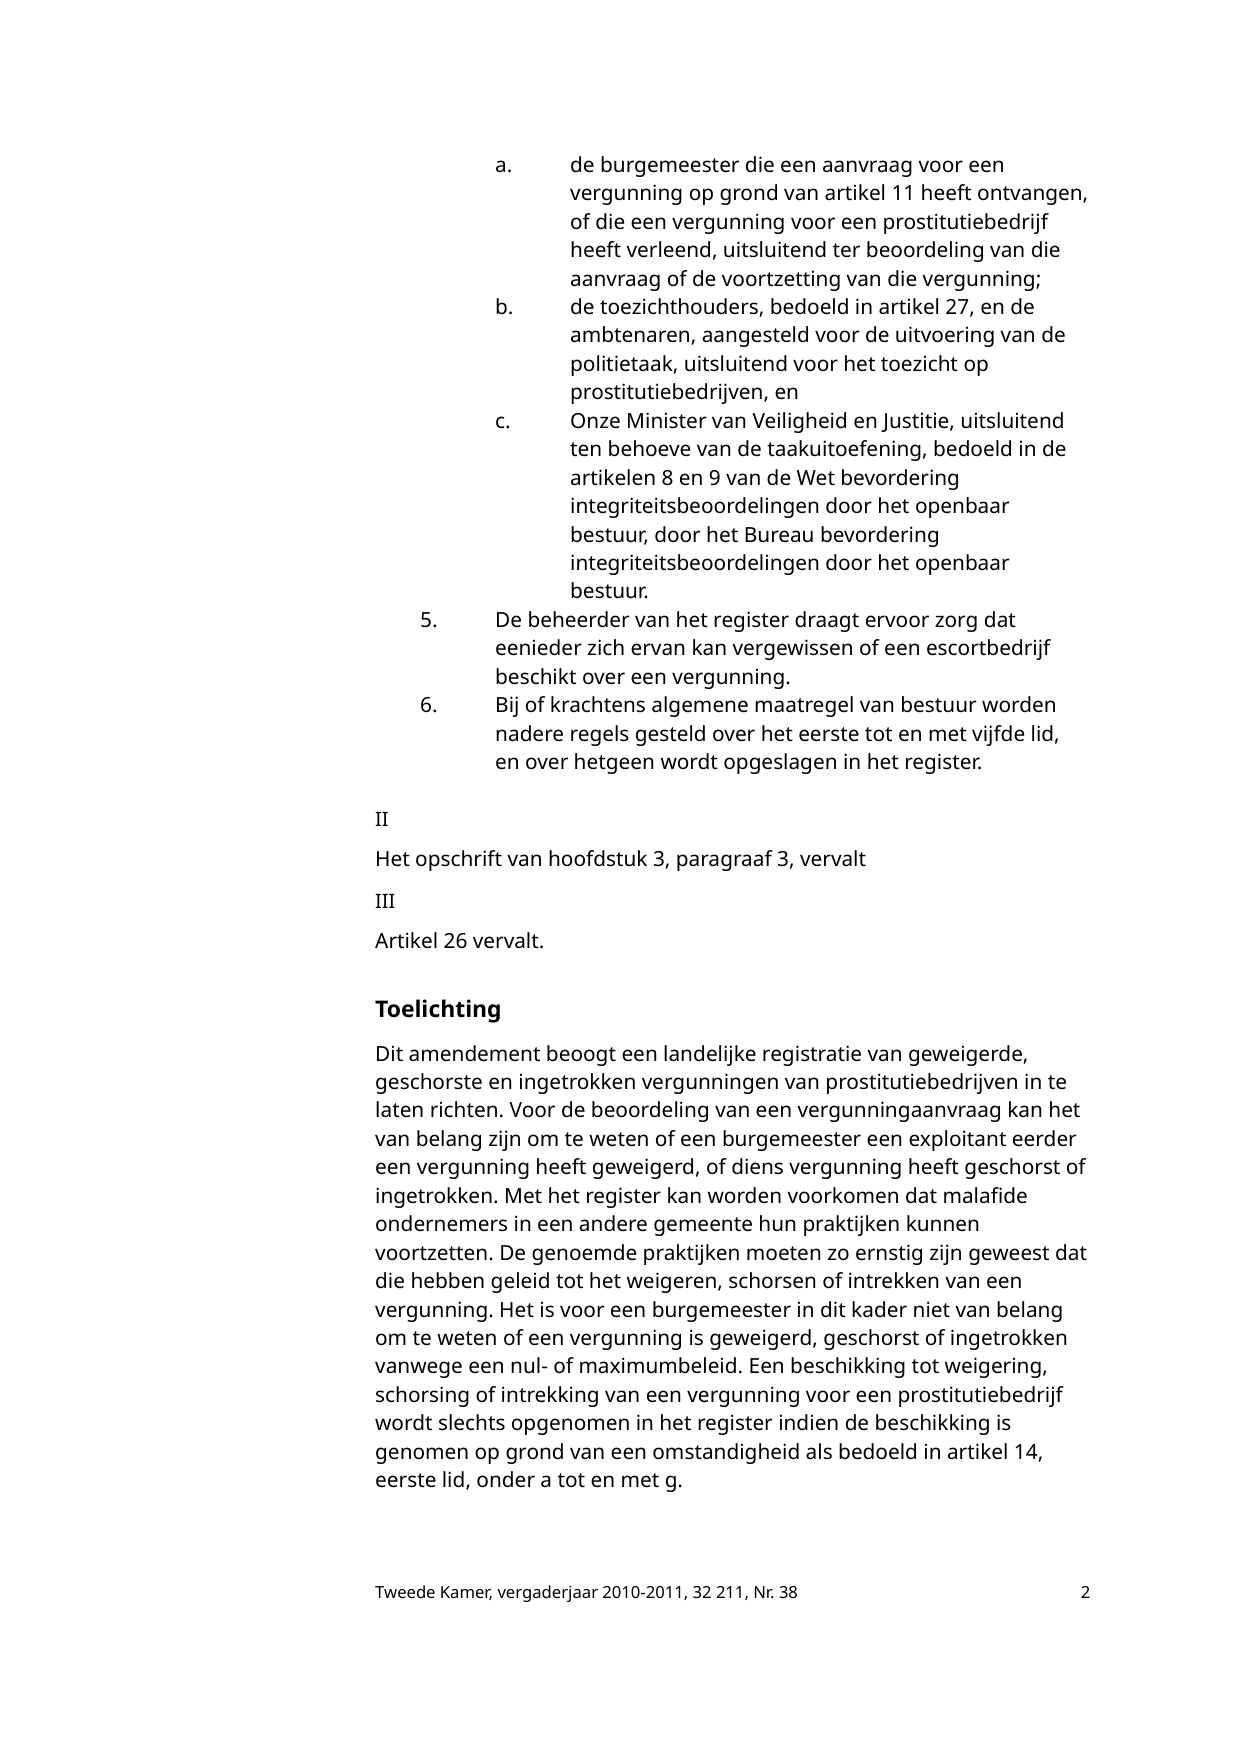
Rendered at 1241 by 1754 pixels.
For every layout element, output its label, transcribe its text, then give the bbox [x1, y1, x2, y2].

text Het opschrift van hoofdstuk 3, paragraaf 3, vervalt [375, 844, 1090, 873]
list de toezichthouders, bedoeld in artikel 27, en de ambtenaren, aangesteld voor de uitvoering van de politietaak, uitsluitend voor het toezicht op prostitutiebedrijven, en [495, 292, 1090, 406]
list Onze Minister van Veiligheid en Justitie, uitsluitend ten behoeve van de taakuitoefening, bedoeld in de artikelen 8 en 9 van de Wet bevordering integriteitsbeoordelingen door het openbaar bestuur, door het Bureau bevordering integriteitsbeoordelingen door het openbaar bestuur. [495, 406, 1090, 605]
list de burgemeester die een aanvraag voor een vergunning op grond van artikel 11 heeft ontvangen, of die een vergunning voor een prostitutiebedrijf heeft verleend, uitsluitend ter beoordeling van die aanvraag of de voortzetting van die vergunning; [495, 150, 1090, 292]
text Dit amendement beoogt een landelijke registratie van geweigerde, geschorste en ingetrokken vergunningen van prostitutiebedrijven in te laten richten. Voor de beoordeling van een vergunningaanvraag kan het van belang zijn om te weten of een burgemeester een exploitant eerder een vergunning heeft geweigerd, of diens vergunning heeft geschorst of ingetrokken. Met het register kan worden voorkomen dat malafide ondernemers in een andere gemeente hun praktijken kunnen voortzetten. De genoemde praktijken moeten zo ernstig zijn geweest dat die hebben geleid tot het weigeren, schorsen of intrekken van een vergunning. Het is voor een burgemeester in dit kader niet van belang om te weten of een vergunning is geweigerd, geschorst of ingetrokken vanwege een nul- of maximumbeleid. Een beschikking tot weigering, schorsing of intrekking van een vergunning voor een prostitutiebedrijf wordt slechts opgenomen in het register indien de beschikking is genomen op grond van een omstandigheid als bedoeld in artikel 14, eerste lid, onder a tot en met g. [375, 1039, 1090, 1494]
subtitle Toelichting [375, 992, 1090, 1024]
list Bij of krachtens algemene maatregel van bestuur worden nadere regels gesteld over het eerste tot en met vijfde lid, en over hetgeen wordt opgeslagen in het register. [420, 690, 1090, 776]
text II [375, 806, 1090, 833]
text III [375, 888, 1090, 915]
list De beheerder van het register draagt ervoor zorg dat eenieder zich ervan kan vergewissen of een escortbedrijf beschikt over een vergunning. [420, 605, 1090, 690]
text Artikel 26 vervalt. [375, 927, 1090, 955]
